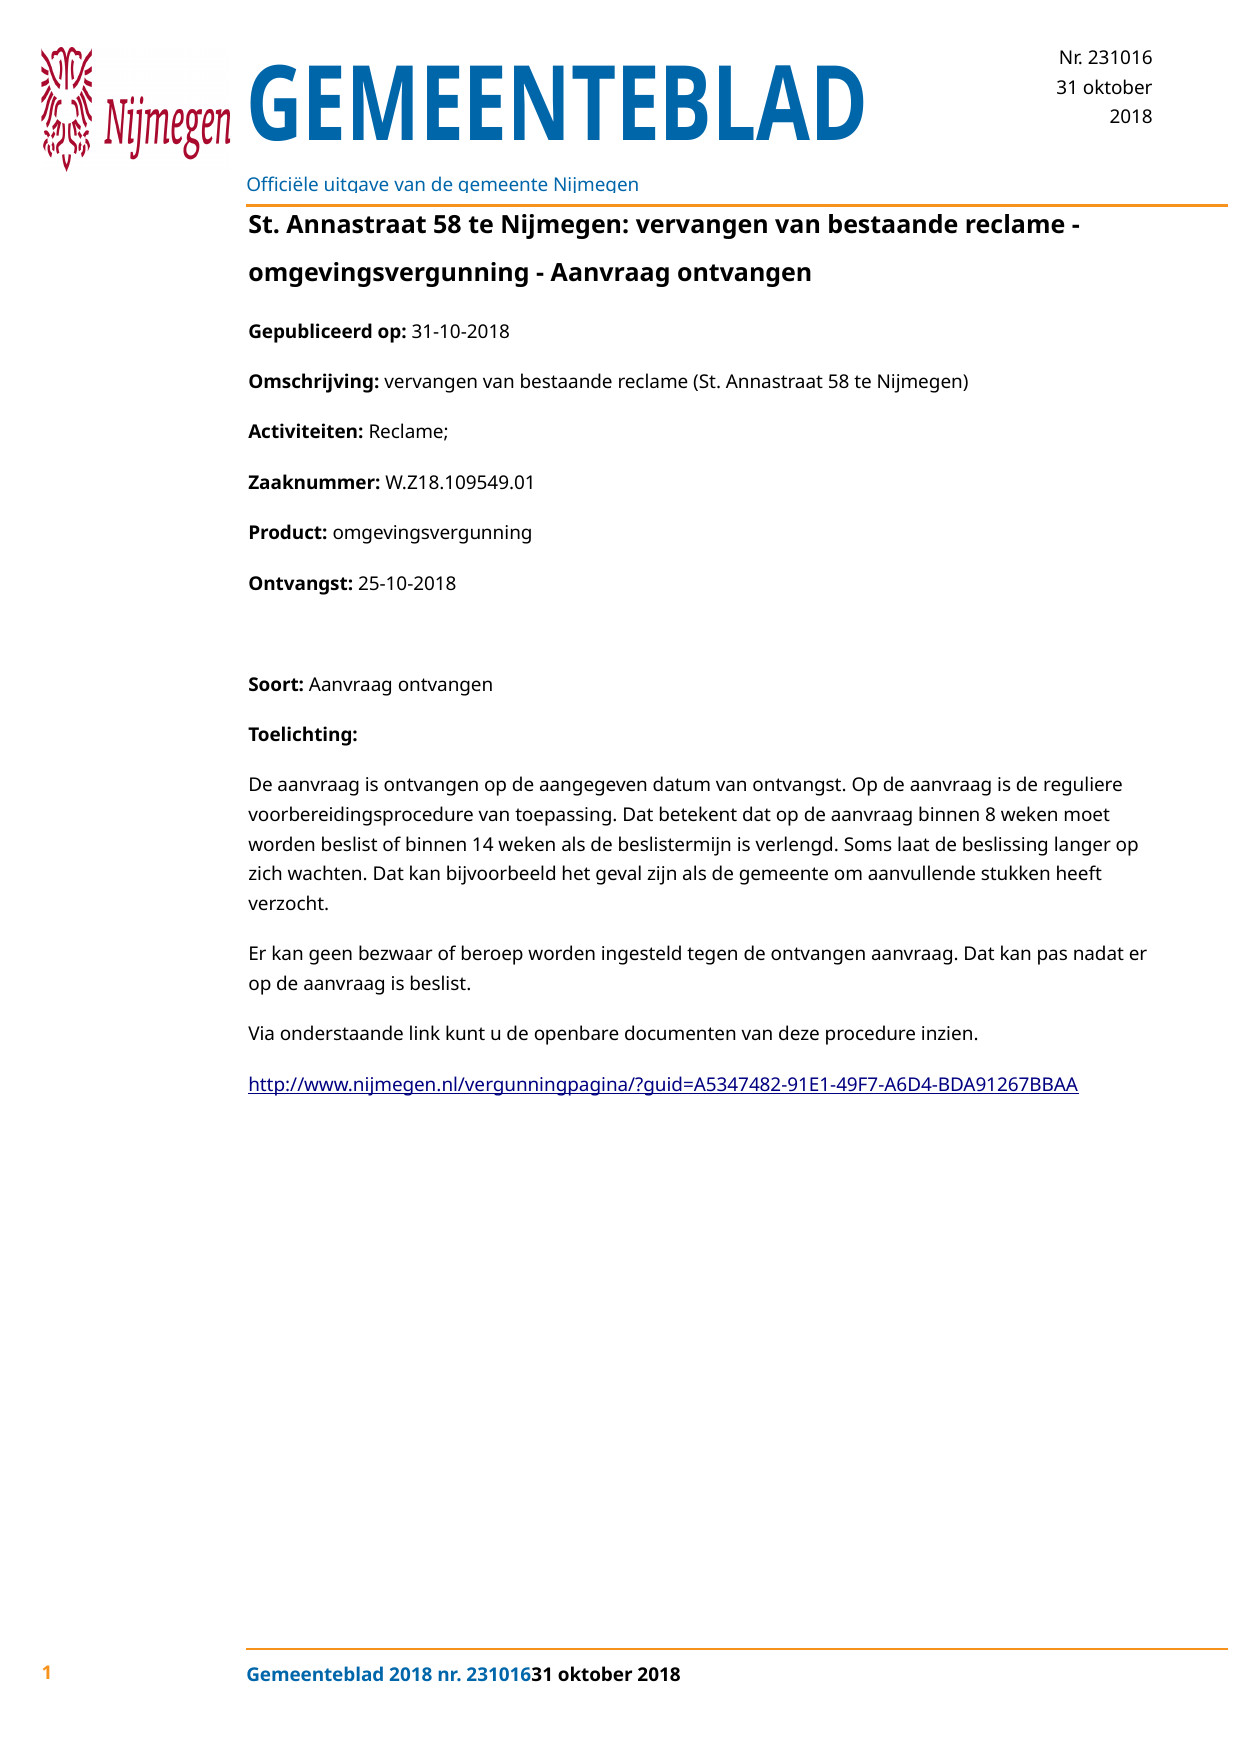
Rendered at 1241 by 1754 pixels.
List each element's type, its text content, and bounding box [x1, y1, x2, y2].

text Via onderstaande link kunt u de openbare documenten van deze procedure inzien. [248, 1020, 1152, 1046]
text Zaaknummer: W.Z18.109549.01 [248, 469, 1152, 495]
text Er kan geen bezwaar of beroep worden ingesteld tegen de ontvangen aanvraag. Dat kan pas nadat er op de aanvraag is beslist. [248, 940, 1152, 996]
text Gepubliceerd op: 31-10-2018 [248, 318, 1152, 344]
text Toelichting: [248, 721, 1152, 747]
text Omschrijving: vervangen van bestaande reclame (St. Annastraat 58 te Nijmegen) [248, 368, 1152, 394]
text Soort: Aanvraag ontvangen [248, 671, 1152, 697]
picture [41, 47, 231, 172]
text Activiteiten: Reclame; [248, 419, 1152, 444]
text Ontvangst: 25-10-2018 [248, 570, 1152, 596]
text St. Annastraat 58 te Nijmegen: vervangen van bestaande reclame - omgevingsvergunning - Aanvraag ontvangen [248, 207, 1152, 288]
text http://www.nijmegen.nl/vergunningpagina/?guid=A5347482-91E1-49F7-A6D4-BDA91267BBAA [248, 1071, 1152, 1097]
text Product: omgevingsvergunning [248, 519, 1152, 545]
text De aanvraag is ontvangen op de aangegeven datum van ontvangst. Op de aanvraag is de reguliere voorbereidingsprocedure van toepassing. Dat betekent dat op de aanvraag binnen 8 weken moet worden beslist of binnen 14 weken als de beslistermijn is verlengd. Soms laat de beslissing langer op zich wachten. Dat kan bijvoorbeeld het geval zijn als de gemeente om aanvullende stukken heeft verzocht. [248, 772, 1152, 916]
